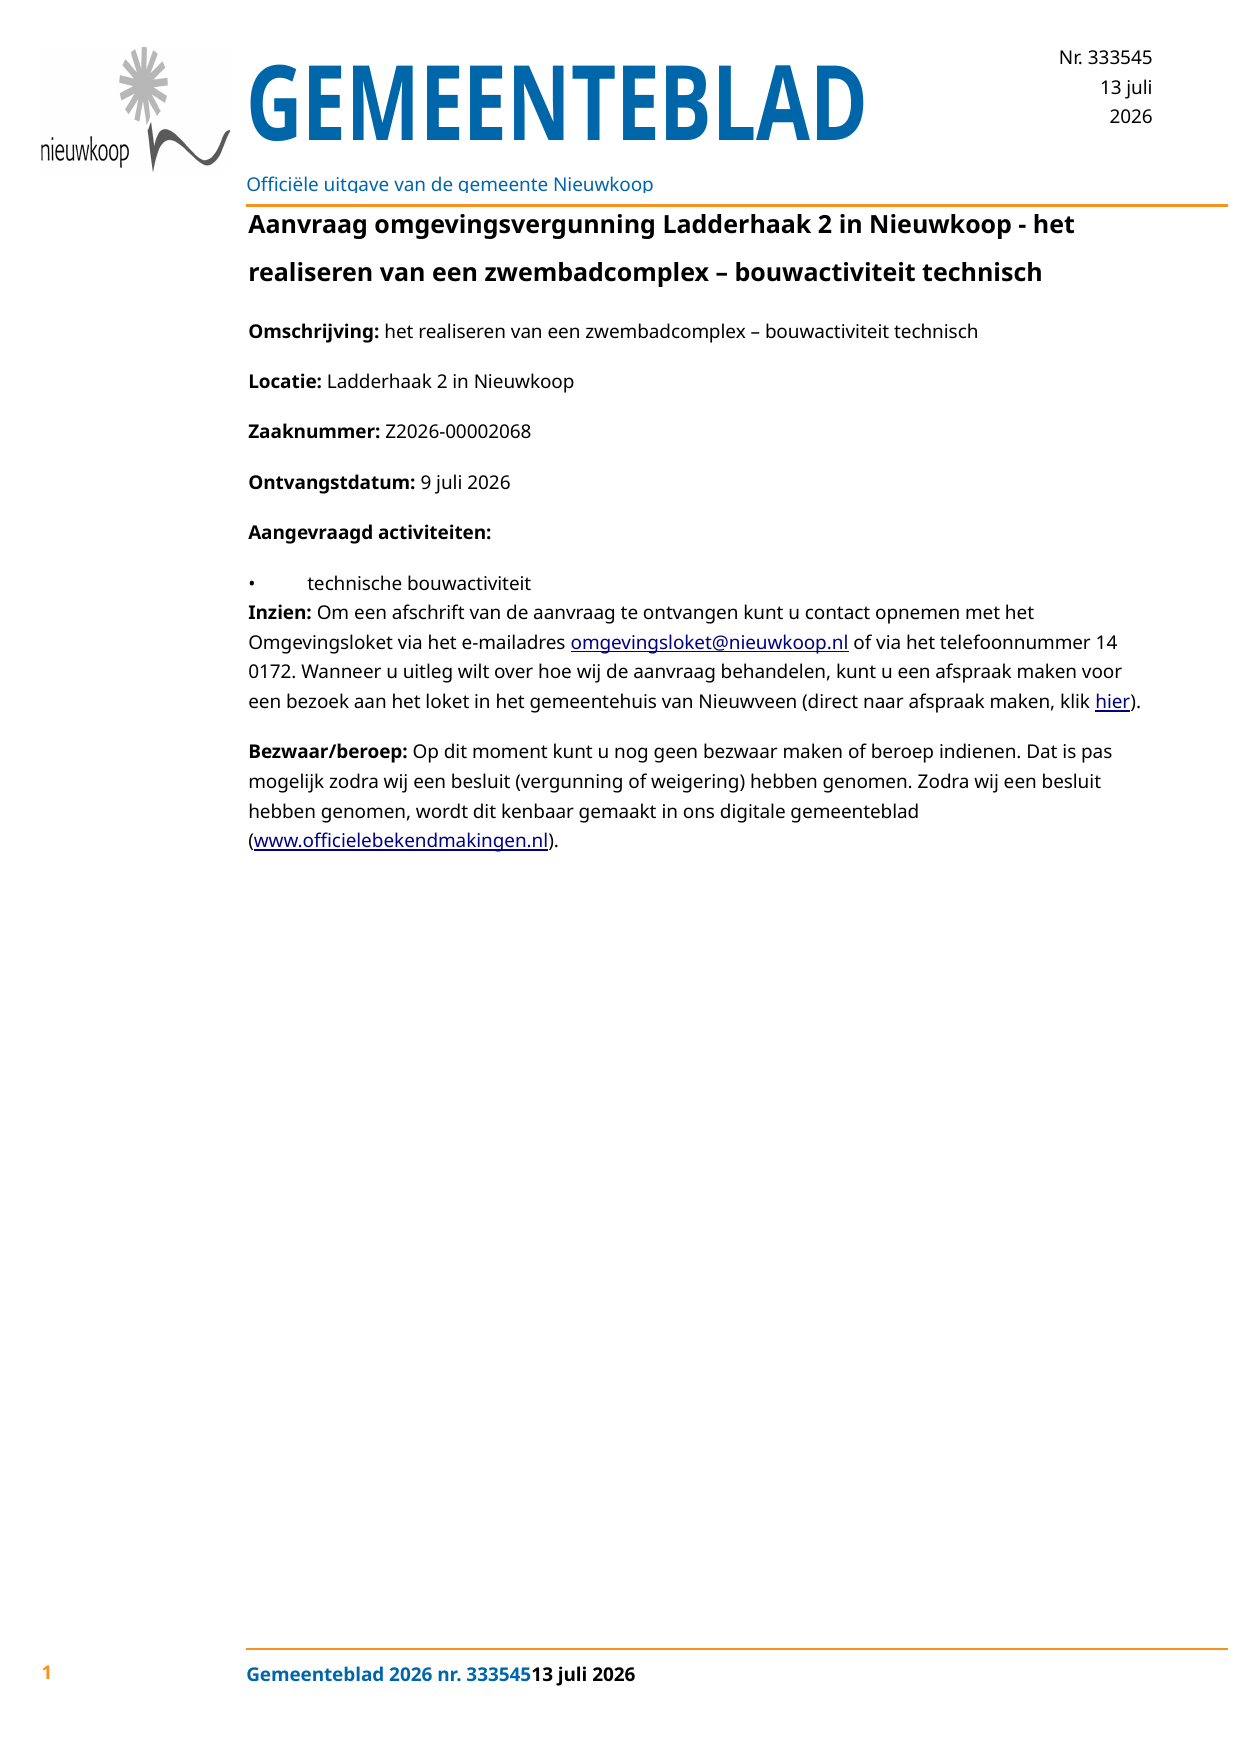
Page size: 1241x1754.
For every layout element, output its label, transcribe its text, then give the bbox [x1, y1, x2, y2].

text Zaaknummer: Z2026-00002068 [248, 419, 1152, 444]
text Ontvangstdatum: 9 juli 2026 [248, 469, 1152, 495]
text Inzien: Om een afschrift van de aanvraag te ontvangen kunt u contact opnemen met het Omgevingsloket via het e-mailadres omgevingsloket@nieuwkoop.nl of via het telefoonnummer 14 0172. Wanneer u uitleg wilt over hoe wij de aanvraag behandelen, kunt u een afspraak maken voor een bezoek aan het loket in het gemeentehuis van Nieuwveen (direct naar afspraak maken, klik hier). [248, 599, 1152, 714]
text Bezwaar/beroep: Op dit moment kunt u nog geen bezwaar maken of beroep indienen. Dat is pas mogelijk zodra wij een besluit (vergunning of weigering) hebben genomen. Zodra wij een besluit hebben genomen, wordt dit kenbaar gemaakt in ons digitale gemeenteblad (www.officielebekendmakingen.nl). [248, 739, 1152, 853]
text Locatie: Ladderhaak 2 in Nieuwkoop [248, 368, 1152, 394]
text Aanvraag omgevingsvergunning Ladderhaak 2 in Nieuwkoop - het realiseren van een zwembadcomplex – bouwactiviteit technisch [248, 207, 1152, 288]
list technische bouwactiviteit [248, 570, 1152, 596]
text Aangevraagd activiteiten: [248, 519, 1152, 545]
text Omschrijving: het realiseren van een zwembadcomplex – bouwactiviteit technisch [248, 318, 1152, 344]
picture [41, 47, 231, 172]
